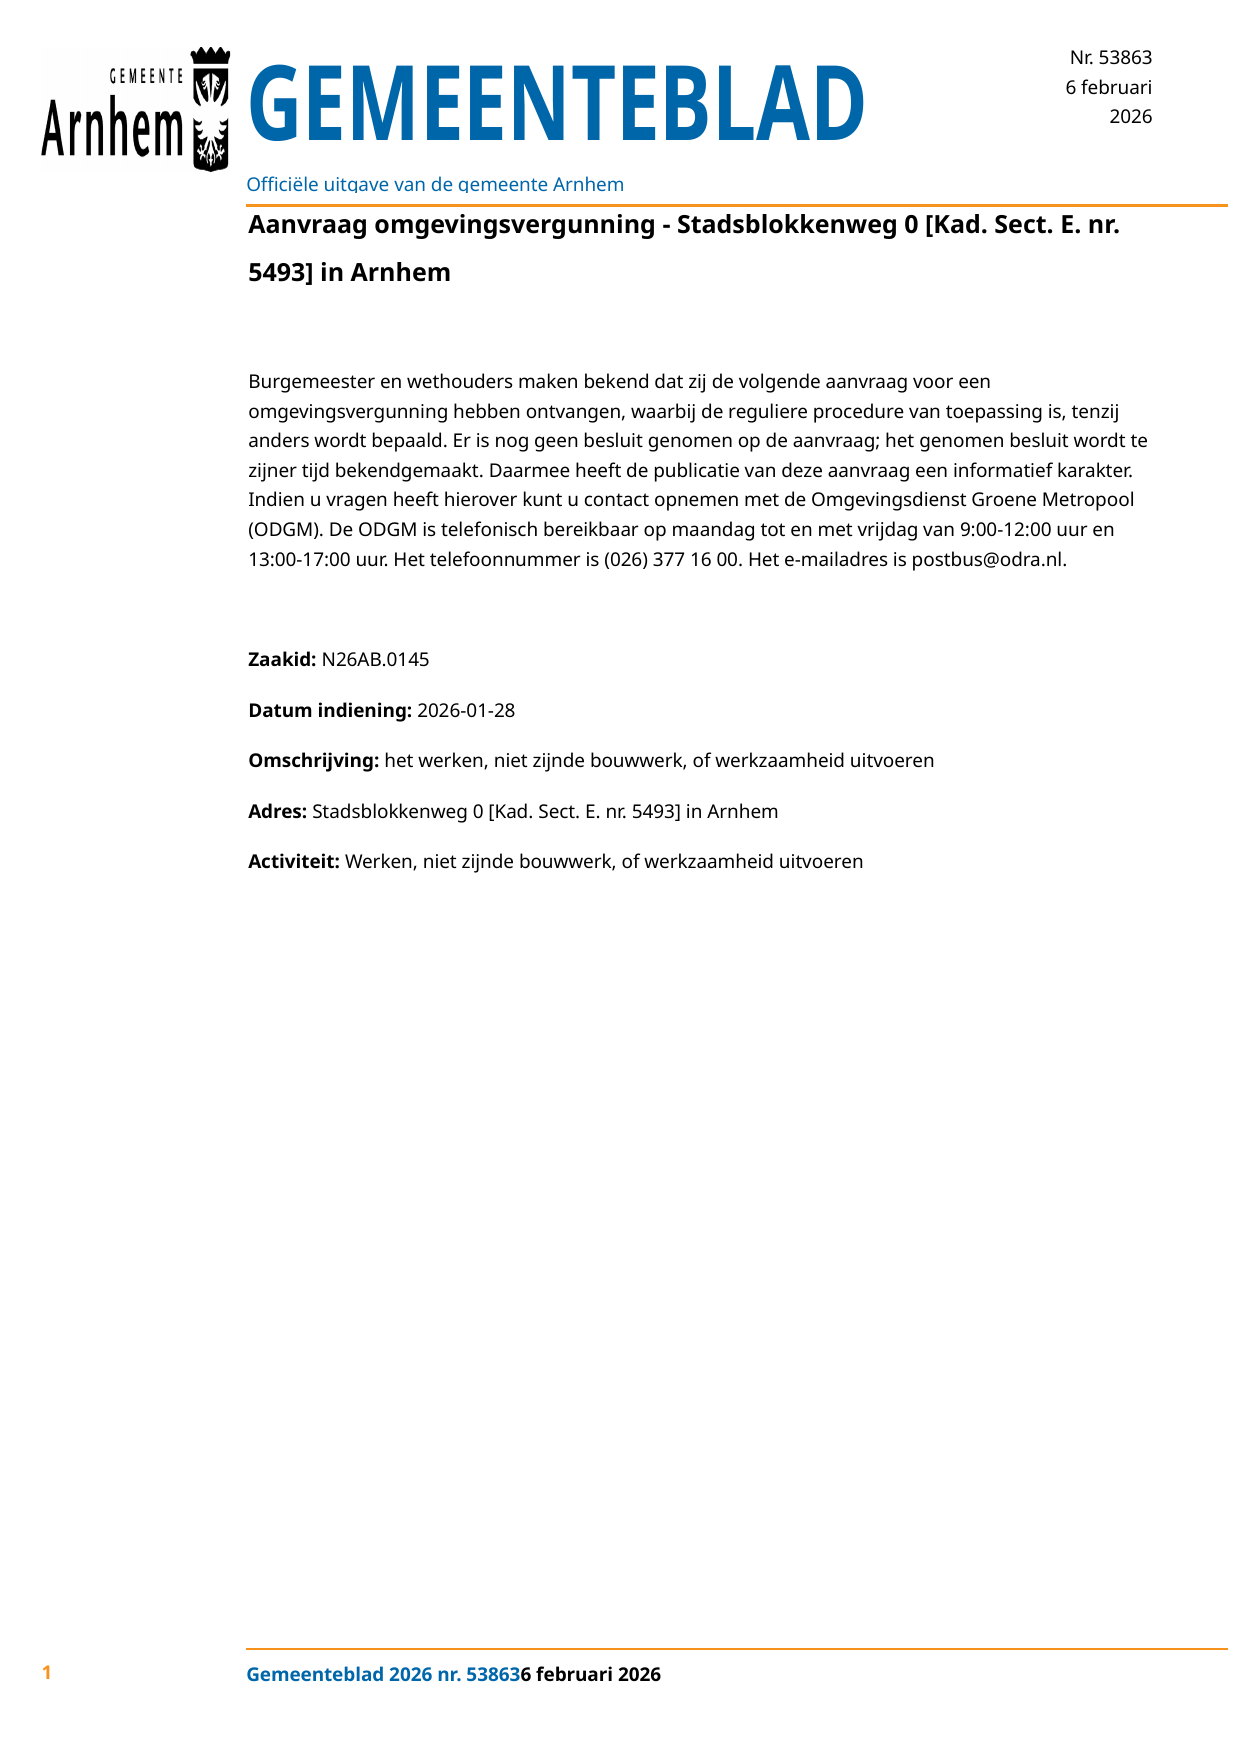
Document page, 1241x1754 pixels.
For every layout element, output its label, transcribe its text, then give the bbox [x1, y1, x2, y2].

text Omschrijving: het werken, niet zijnde bouwwerk, of werkzaamheid uitvoeren [248, 747, 1152, 773]
text Adres: Stadsblokkenweg 0 [Kad. Sect. E. nr. 5493] in Arnhem [248, 798, 1152, 824]
text Zaakid: N26AB.0145 [248, 647, 1152, 672]
text Aanvraag omgevingsvergunning - Stadsblokkenweg 0 [Kad. Sect. E. nr. 5493] in Arnhem [248, 207, 1152, 288]
text Datum indiening: 2026-01-28 [248, 697, 1152, 723]
text Activiteit: Werken, niet zijnde bouwwerk, of werkzaamheid uitvoeren [248, 848, 1152, 874]
picture [41, 47, 231, 172]
text Burgemeester en wethouders maken bekend dat zij de volgende aanvraag voor een omgevingsvergunning hebben ontvangen, waarbij de reguliere procedure van toepassing is, tenzij anders wordt bepaald. Er is nog geen besluit genomen op de aanvraag; het genomen besluit wordt te zijner tijd bekendgemaakt. Daarmee heeft de publicatie van deze aanvraag een informatief karakter. Indien u vragen heeft hierover kunt u contact opnemen met de Omgevingsdienst Groene Metropool (ODGM). De ODGM is telefonisch bereikbaar op maandag tot en met vrijdag van 9:00-12:00 uur en 13:00-17:00 uur. Het telefoonnummer is (026) 377 16 00. Het e-mailadres is postbus@odra.nl. [248, 368, 1152, 572]
